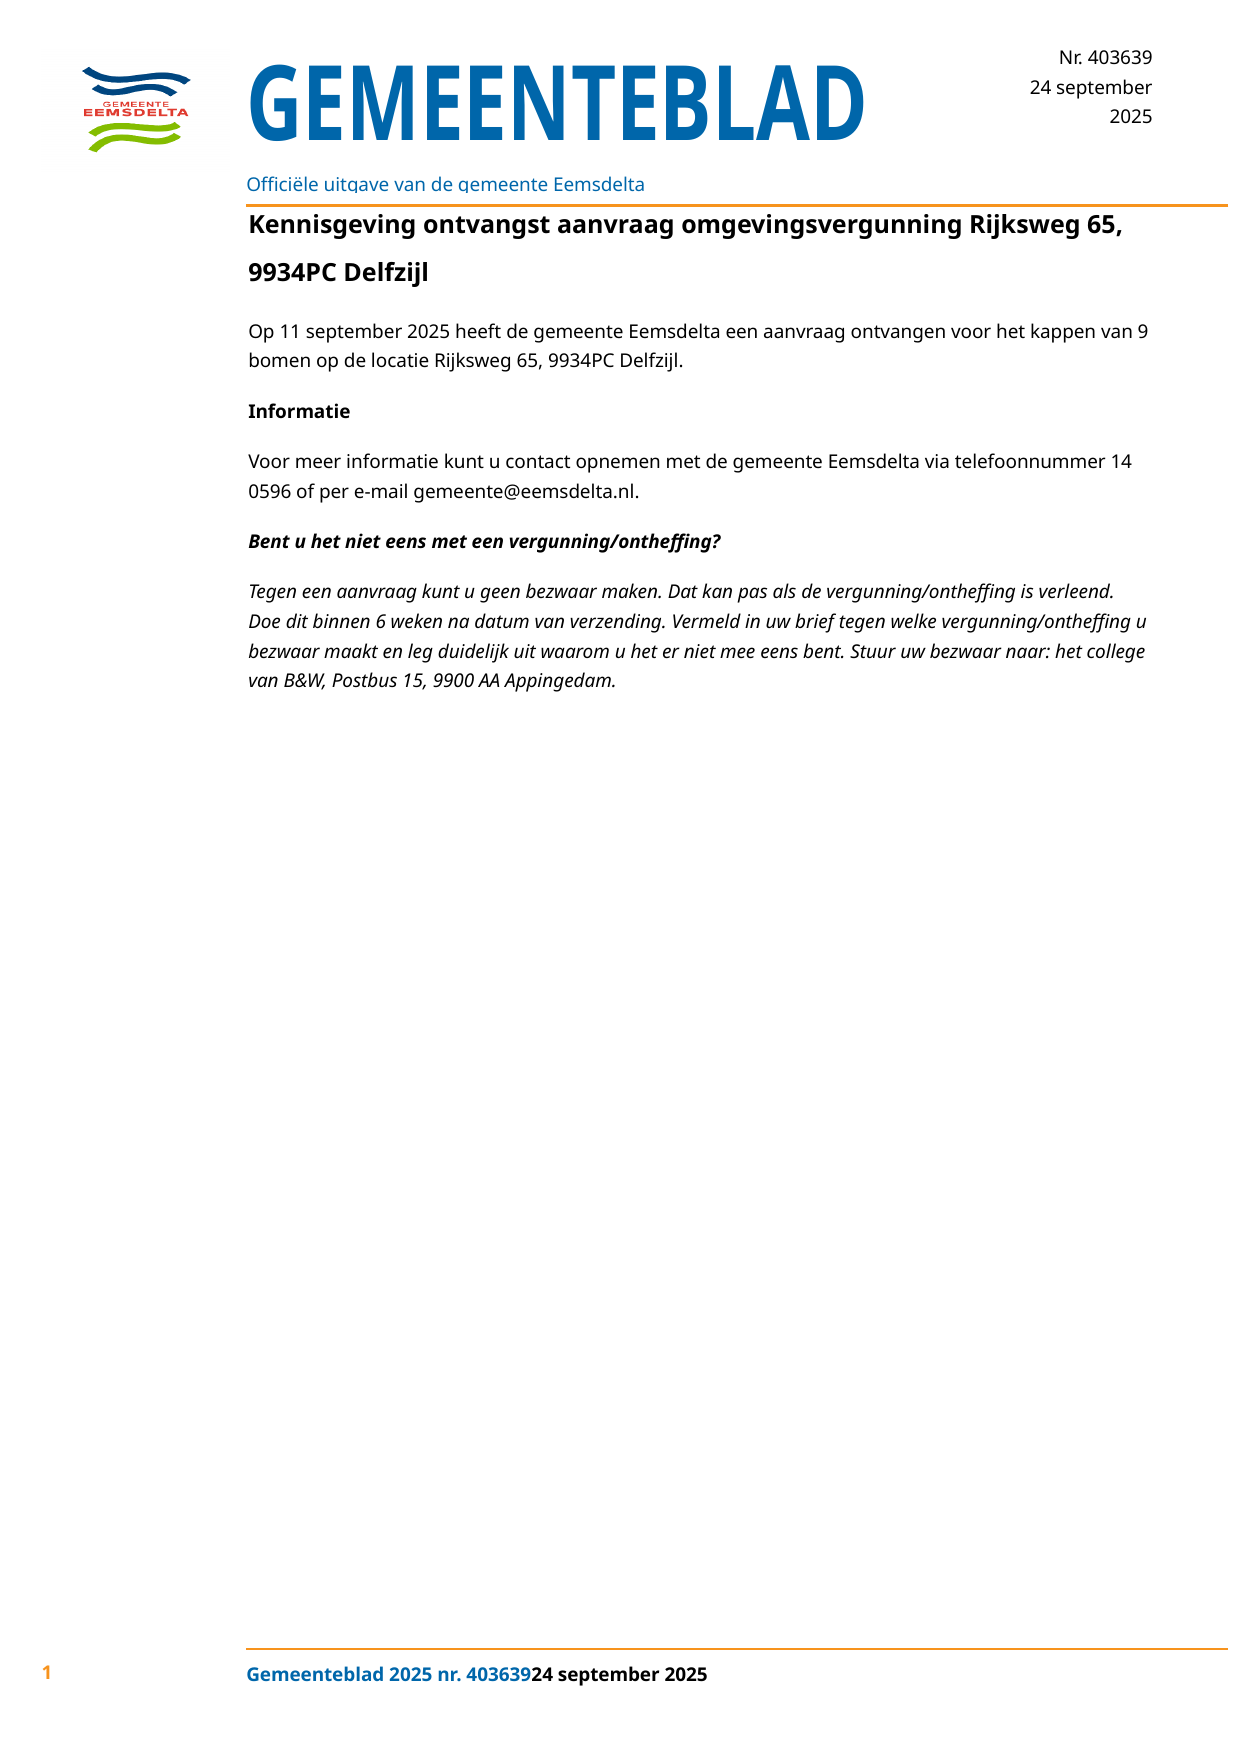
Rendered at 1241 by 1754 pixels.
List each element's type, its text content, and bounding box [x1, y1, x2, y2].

text Bent u het niet eens met een vergunning/ontheffing? [248, 528, 1152, 554]
text Informatie [248, 398, 1152, 424]
text Op 11 september 2025 heeft de gemeente Eemsdelta een aanvraag ontvangen voor het kappen van 9 bomen op de locatie Rijksweg 65, 9934PC Delfzijl. [248, 318, 1152, 373]
picture [41, 47, 231, 172]
text Kennisgeving ontvangst aanvraag omgevingsvergunning Rijksweg 65, 9934PC Delfzijl [248, 207, 1152, 288]
text Voor meer informatie kunt u contact opnemen met de gemeente Eemsdelta via telefoonnummer 14 0596 of per e-mail gemeente@eemsdelta.nl. [248, 448, 1152, 504]
text Tegen een aanvraag kunt u geen bezwaar maken. Dat kan pas als de vergunning/ontheffing is verleend. Doe dit binnen 6 weken na datum van verzending. Vermeld in uw brief tegen welke vergunning/ontheffing u bezwaar maakt en leg duidelijk uit waarom u het er niet mee eens bent. Stuur uw bezwaar naar: het college van B&W, Postbus 15, 9900 AA Appingedam. [248, 579, 1152, 693]
